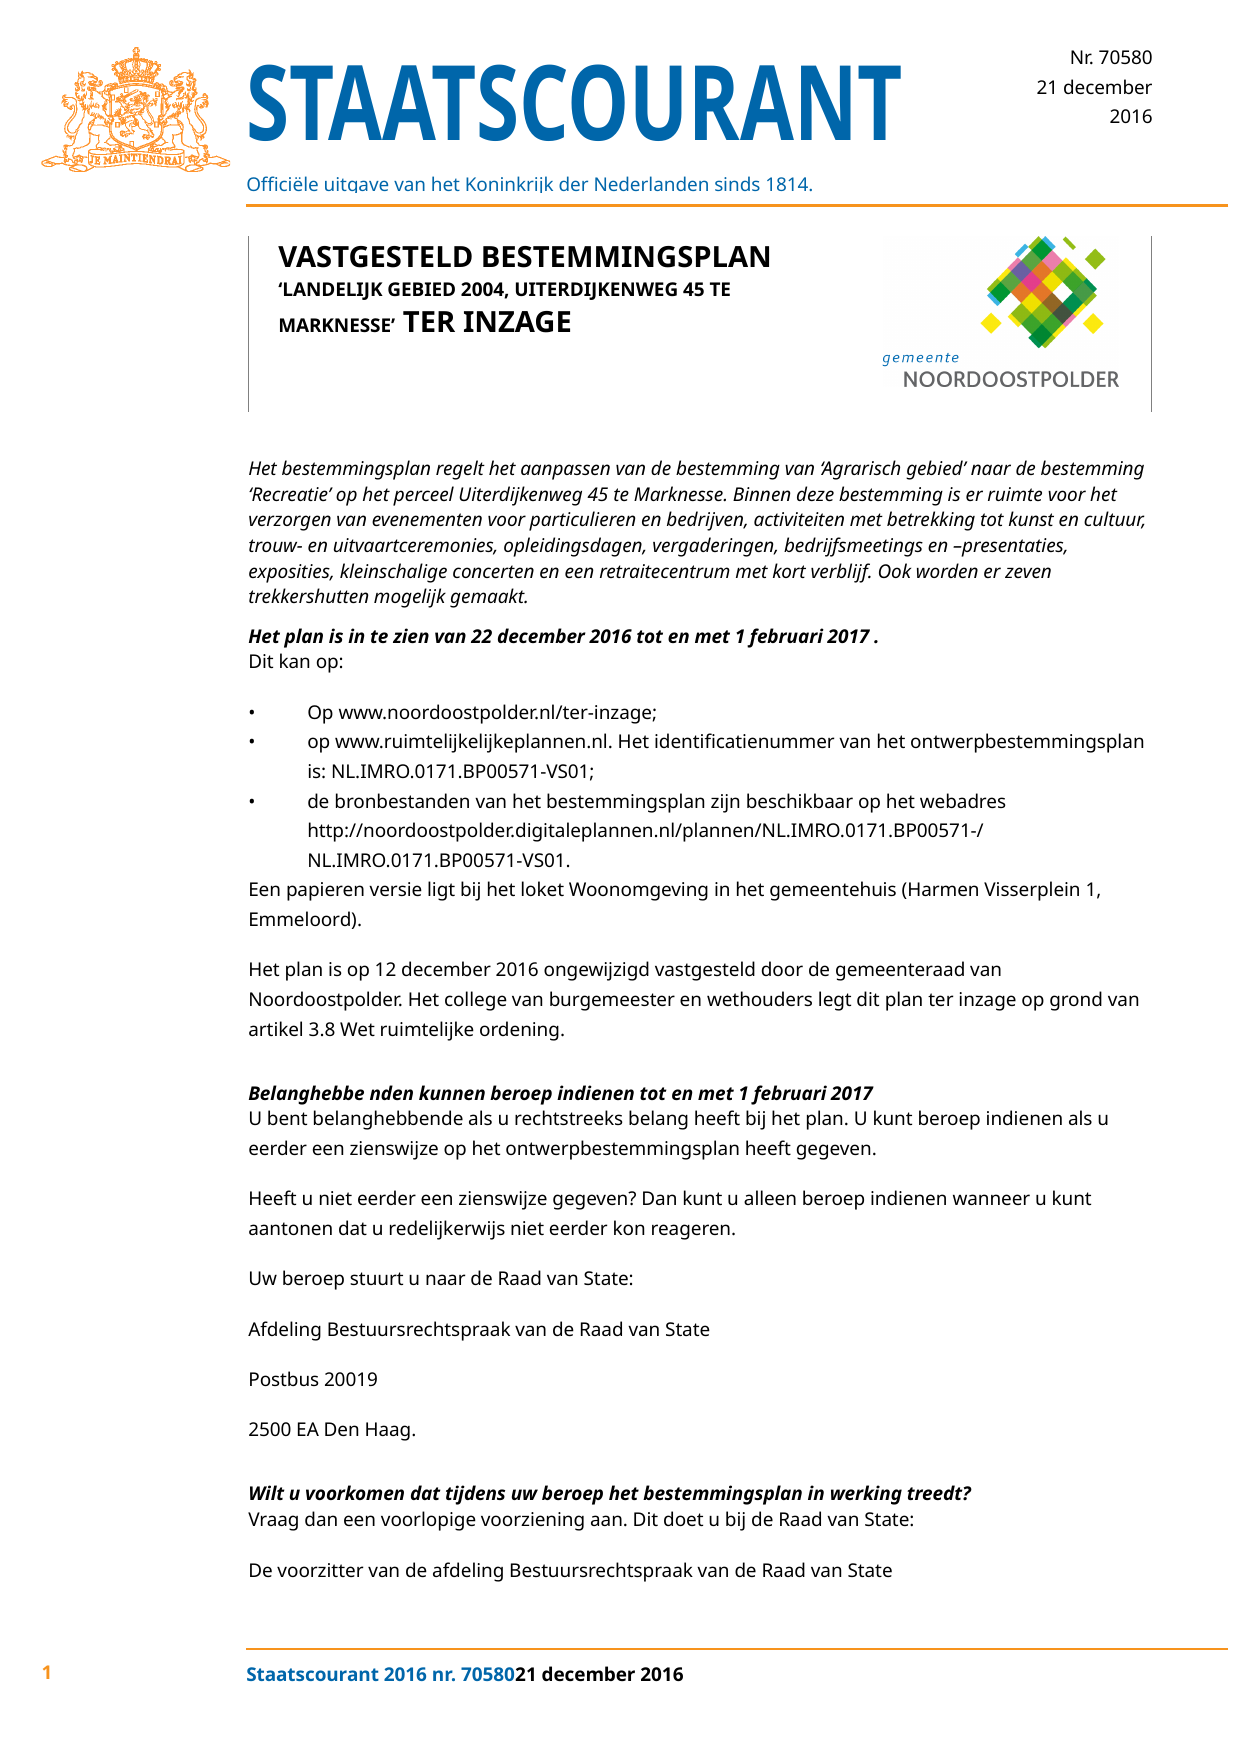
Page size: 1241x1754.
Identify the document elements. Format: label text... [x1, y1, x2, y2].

list op www.ruimtelijkelijkeplannen.nl. Het identificatienummer van het ontwerpbestemmingsplan is: NL.IMRO.0171.BP00571-VS01; [248, 729, 1152, 784]
text Uw beroep stuurt u naar de Raad van State: [248, 1265, 1152, 1291]
table_header [850, 236, 1151, 412]
text Afdeling Bestuursrechtspraak van de Raad van State [248, 1316, 1152, 1342]
text Dit kan op: [248, 649, 1152, 674]
list Op www.noordoostpolder.nl/ter-inzage; [248, 699, 1152, 725]
text Een papieren versie ligt bij het loket Woonomgeving in het gemeentehuis (Harmen Visserplein 1, Emmeloord). [248, 877, 1152, 932]
text Belanghebbe nden kunnen beroep indienen tot en met 1 februari 2017 [248, 1080, 1152, 1105]
text De voorzitter van de afdeling Bestuursrechtspraak van de Raad van State [248, 1557, 1152, 1582]
text Postbus 20019 [248, 1366, 1152, 1392]
text 2500 EA Den Haag. [248, 1417, 1152, 1442]
text Vraag dan een voorlopige voorziening aan. Dit doet u bij de Raad van State: [248, 1506, 1152, 1532]
text U bent belanghebbende als u rechtstreeks belang heeft bij het plan. U kunt beroep indienen als u eerder een zienswijze op het ontwerpbestemmingsplan heeft gegeven. [248, 1105, 1152, 1161]
table_header VASTGESTELD BESTEMMINGSPLAN ‘LANDELIJK GEBIED 2004, UITERDIJKENWEG 45 TE MARKNESSE’ TER INZAGE [249, 236, 850, 412]
text Het plan is in te zien van 22 december 2016 tot en met 1 februari 2017 . [248, 623, 1152, 649]
text Het bestemmingsplan regelt het aanpassen van de bestemming van ‘Agrarisch gebied’ naar de bestemming ‘Recreatie’ op het perceel Uiterdijkenweg 45 te Marknesse. Binnen deze bestemming is er ruimte voor het verzorgen van evenementen voor particulieren en bedrijven, activiteiten met betrekking tot kunst en cultuur, trouw- en uitvaartceremonies, opleidingsdagen, vergaderingen, bedrijfsmeetings en –presentaties, exposities, kleinschalige concerten en een retraitecentrum met kort verblijf. Ook worden er zeven trekkershutten mogelijk gemaakt. [248, 455, 1152, 609]
list de bronbestanden van het bestemmingsplan zijn beschikbaar op het webadres http://noordoostpolder.digitaleplannen.nl/plannen/NL.IMRO.0171.BP00571-/NL.IMRO.0171.BP00571-VS01. [248, 788, 1152, 873]
text Heeft u niet eerder een zienswijze gegeven? Dan kunt u alleen beroep indienen wanneer u kunt aantonen dat u redelijkerwijs niet eerder kon reageren. [248, 1185, 1152, 1241]
picture [882, 236, 1119, 387]
text Het plan is op 12 december 2016 ongewijzigd vastgesteld door de gemeenteraad van Noordoostpolder. Het college van burgemeester en wethouders legt dit plan ter inzage op grond van artikel 3.8 Wet ruimtelijke ordening. [248, 957, 1152, 1041]
picture [41, 47, 231, 172]
text Wilt u voorkomen dat tijdens uw beroep het bestemmingsplan in werking treedt? [248, 1481, 1152, 1506]
